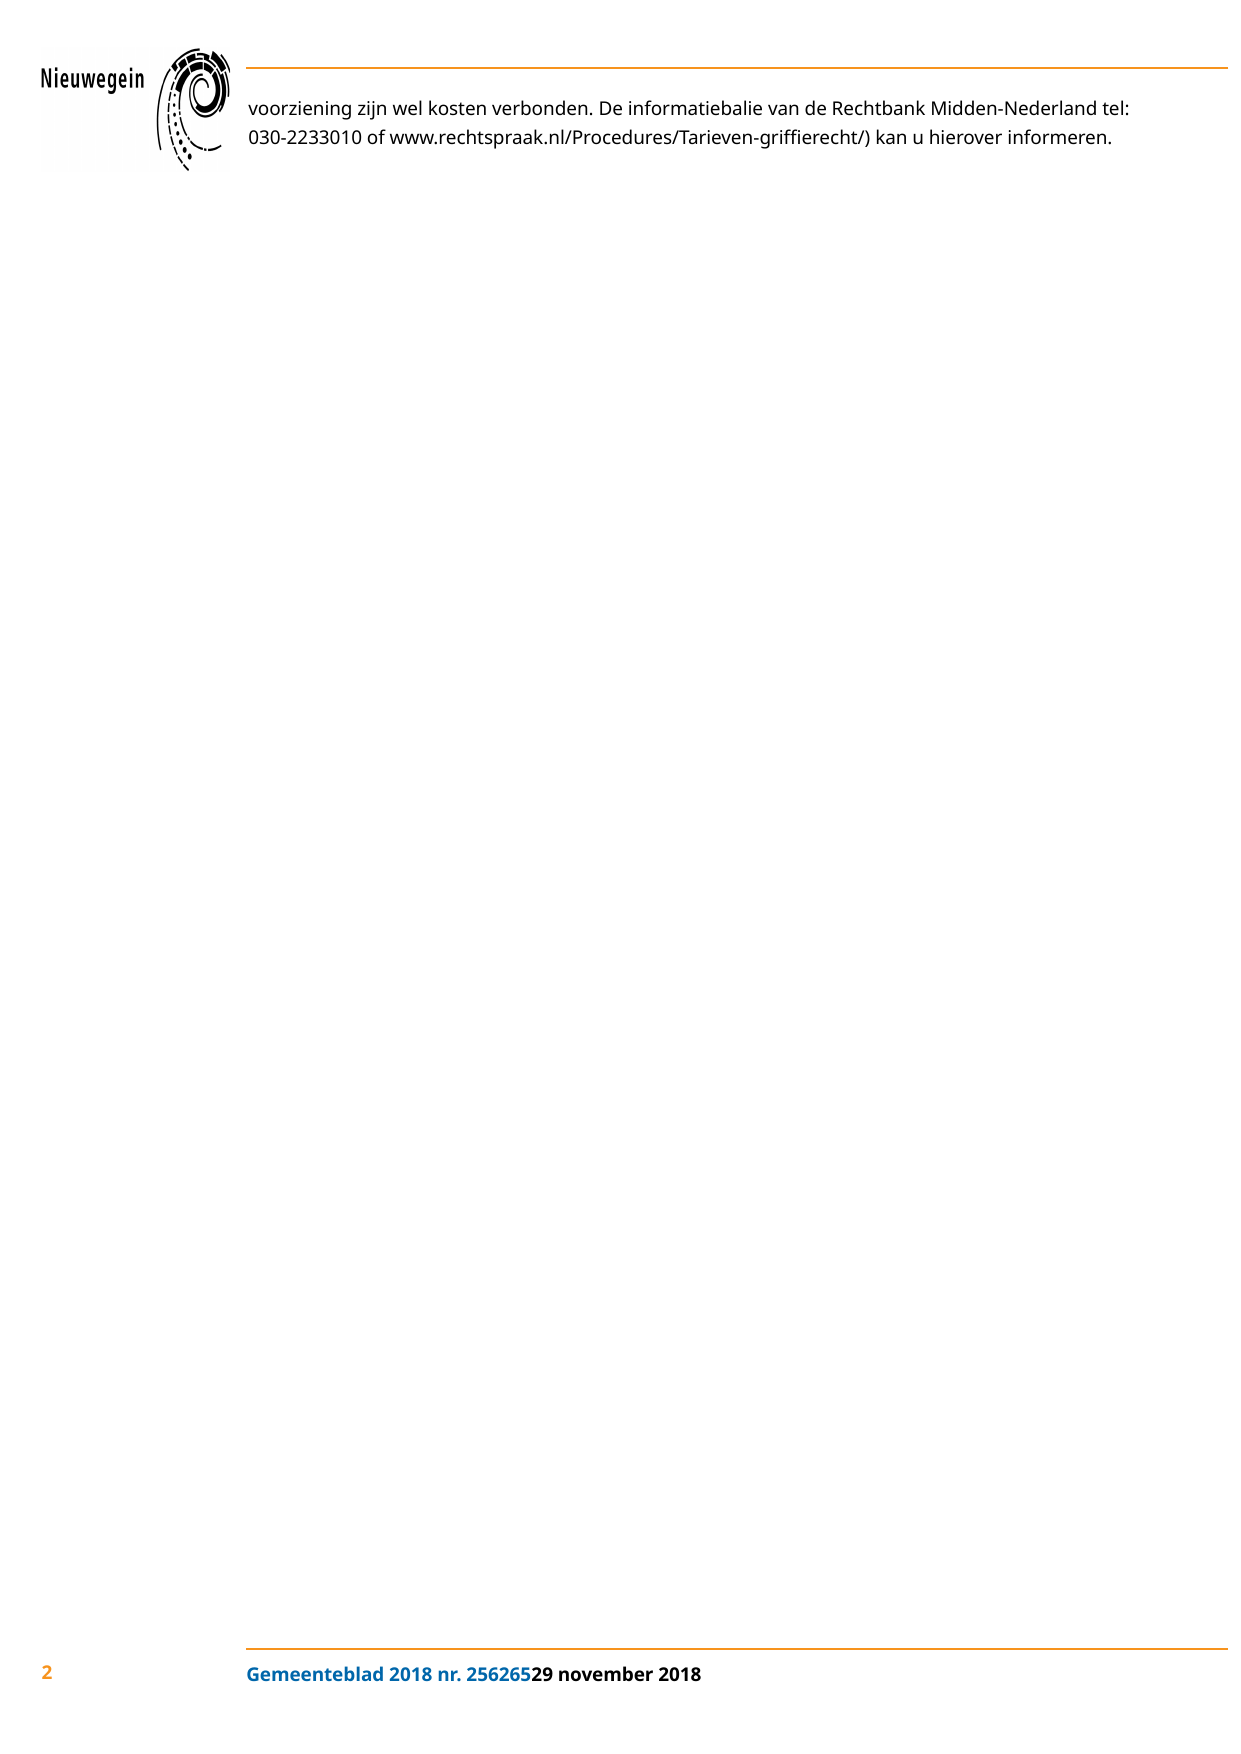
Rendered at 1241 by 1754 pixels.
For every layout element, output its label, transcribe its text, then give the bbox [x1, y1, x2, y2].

picture [41, 47, 231, 172]
text voorziening zijn wel kosten verbonden. De informatiebalie van de Rechtbank Midden-Nederland tel: 030-2233010 of www.rechtspraak.nl/Procedures/Tarieven-griffierecht/) kan u hierover informeren. [248, 95, 1152, 150]
